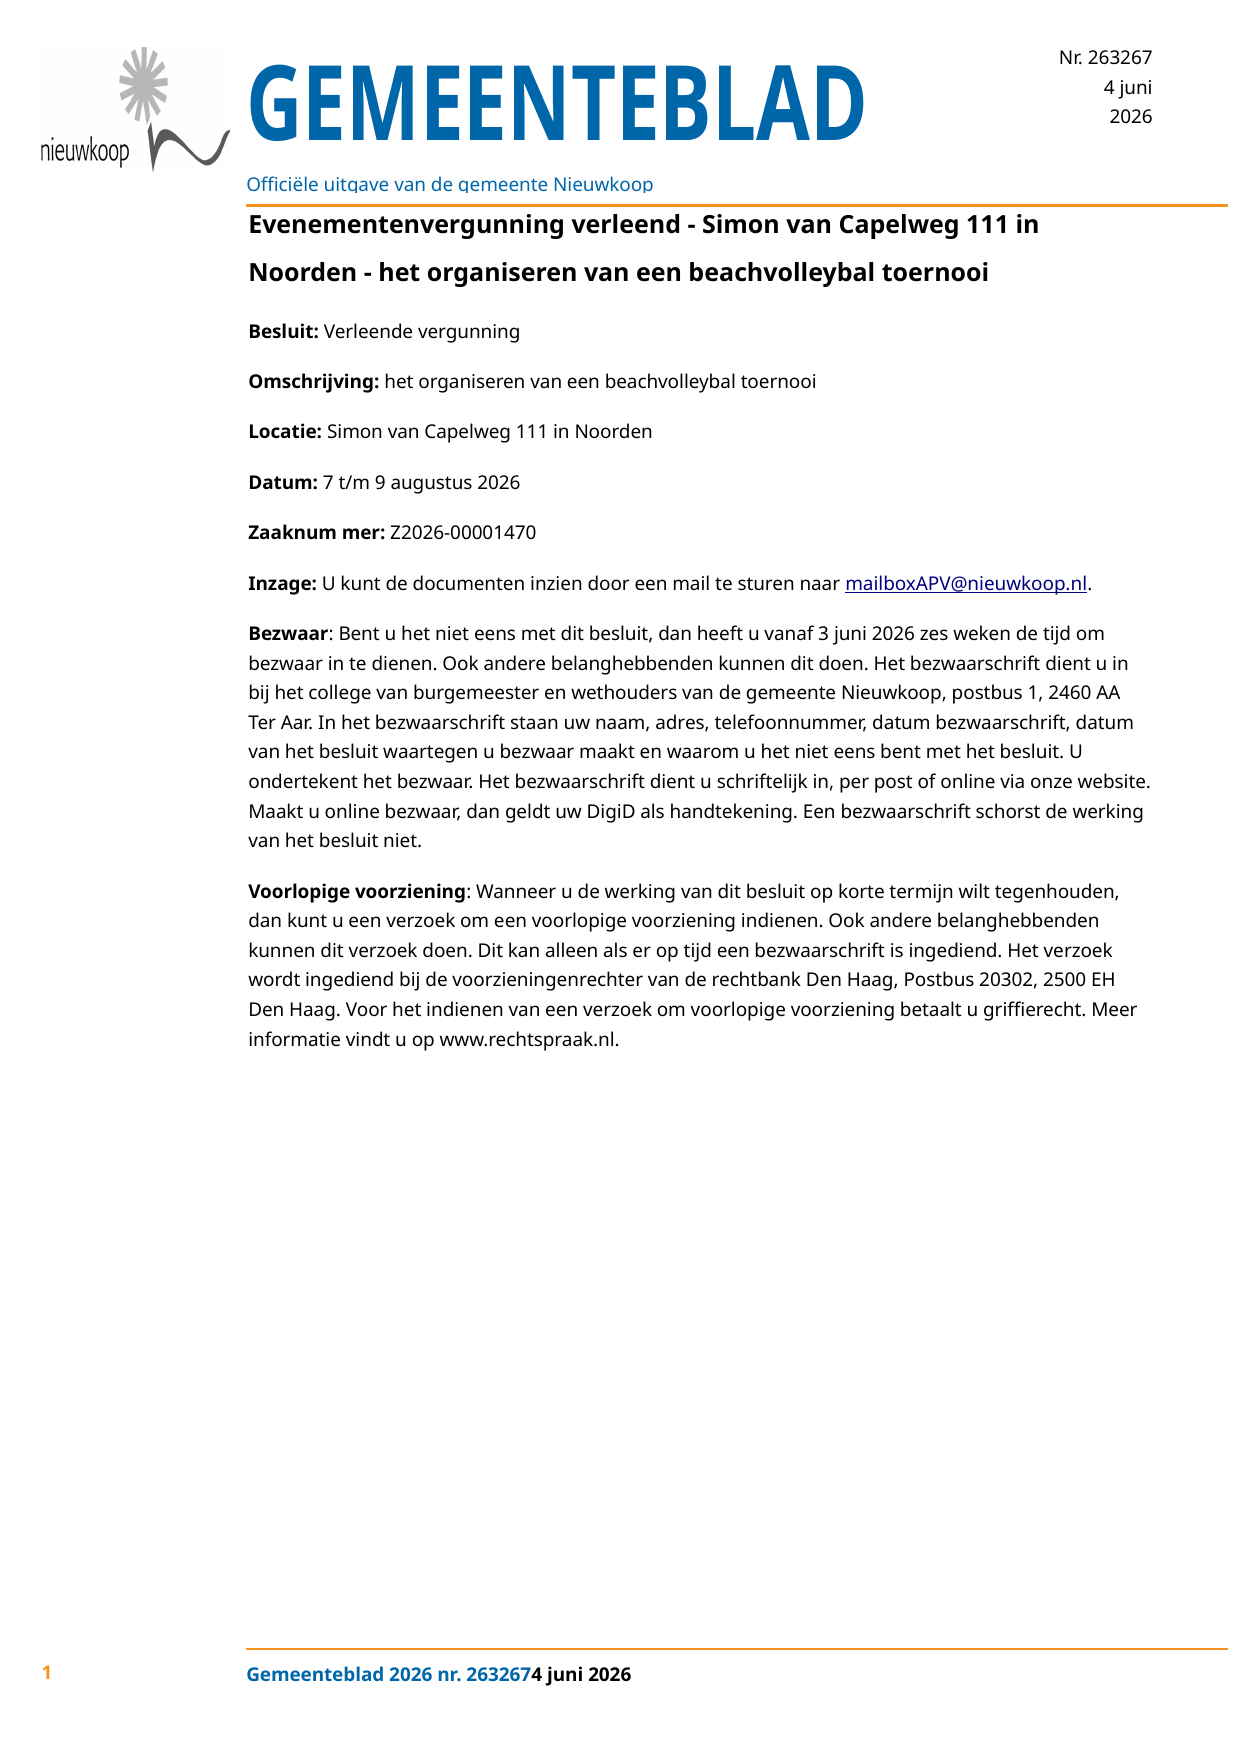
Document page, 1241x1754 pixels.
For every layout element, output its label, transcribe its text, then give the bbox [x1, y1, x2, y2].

text Omschrijving: het organiseren van een beachvolleybal toernooi [248, 368, 1152, 394]
text Besluit: Verleende vergunning [248, 318, 1152, 344]
text Bezwaar: Bent u het niet eens met dit besluit, dan heeft u vanaf 3 juni 2026 zes weken de tijd om bezwaar in te dienen. Ook andere belanghebbenden kunnen dit doen. Het bezwaarschrift dient u in bij het college van burgemeester en wethouders van de gemeente Nieuwkoop, postbus 1, 2460 AA Ter Aar. In het bezwaarschrift staan uw naam, adres, telefoonnummer, datum bezwaarschrift, datum van het besluit waartegen u bezwaar maakt en waarom u het niet eens bent met het besluit. U ondertekent het bezwaar. Het bezwaarschrift dient u schriftelijk in, per post of online via onze website. Maakt u online bezwaar, dan geldt uw DigiD als handtekening. Een bezwaarschrift schorst de werking van het besluit niet. [248, 620, 1152, 853]
text Locatie: Simon van Capelweg 111 in Noorden [248, 419, 1152, 444]
text Datum: 7 t/m 9 augustus 2026 [248, 469, 1152, 495]
picture [41, 47, 231, 172]
text Zaaknum mer: Z2026-00001470 [248, 519, 1152, 545]
text Voorlopige voorziening: Wanneer u de werking van dit besluit op korte termijn wilt tegenhouden, dan kunt u een verzoek om een voorlopige voorziening indienen. Ook andere belanghebbenden kunnen dit verzoek doen. Dit kan alleen als er op tijd een bezwaarschrift is ingediend. Het verzoek wordt ingediend bij de voorzieningenrechter van de rechtbank Den Haag, Postbus 20302, 2500 EH Den Haag. Voor het indienen van een verzoek om voorlopige voorziening betaalt u griffierecht. Meer informatie vindt u op www.rechtspraak.nl. [248, 878, 1152, 1052]
text Evenementenvergunning verleend - Simon van Capelweg 111 in Noorden - het organiseren van een beachvolleybal toernooi [248, 207, 1152, 288]
text Inzage: U kunt de documenten inzien door een mail te sturen naar mailboxAPV@nieuwkoop.nl. [248, 570, 1152, 596]
